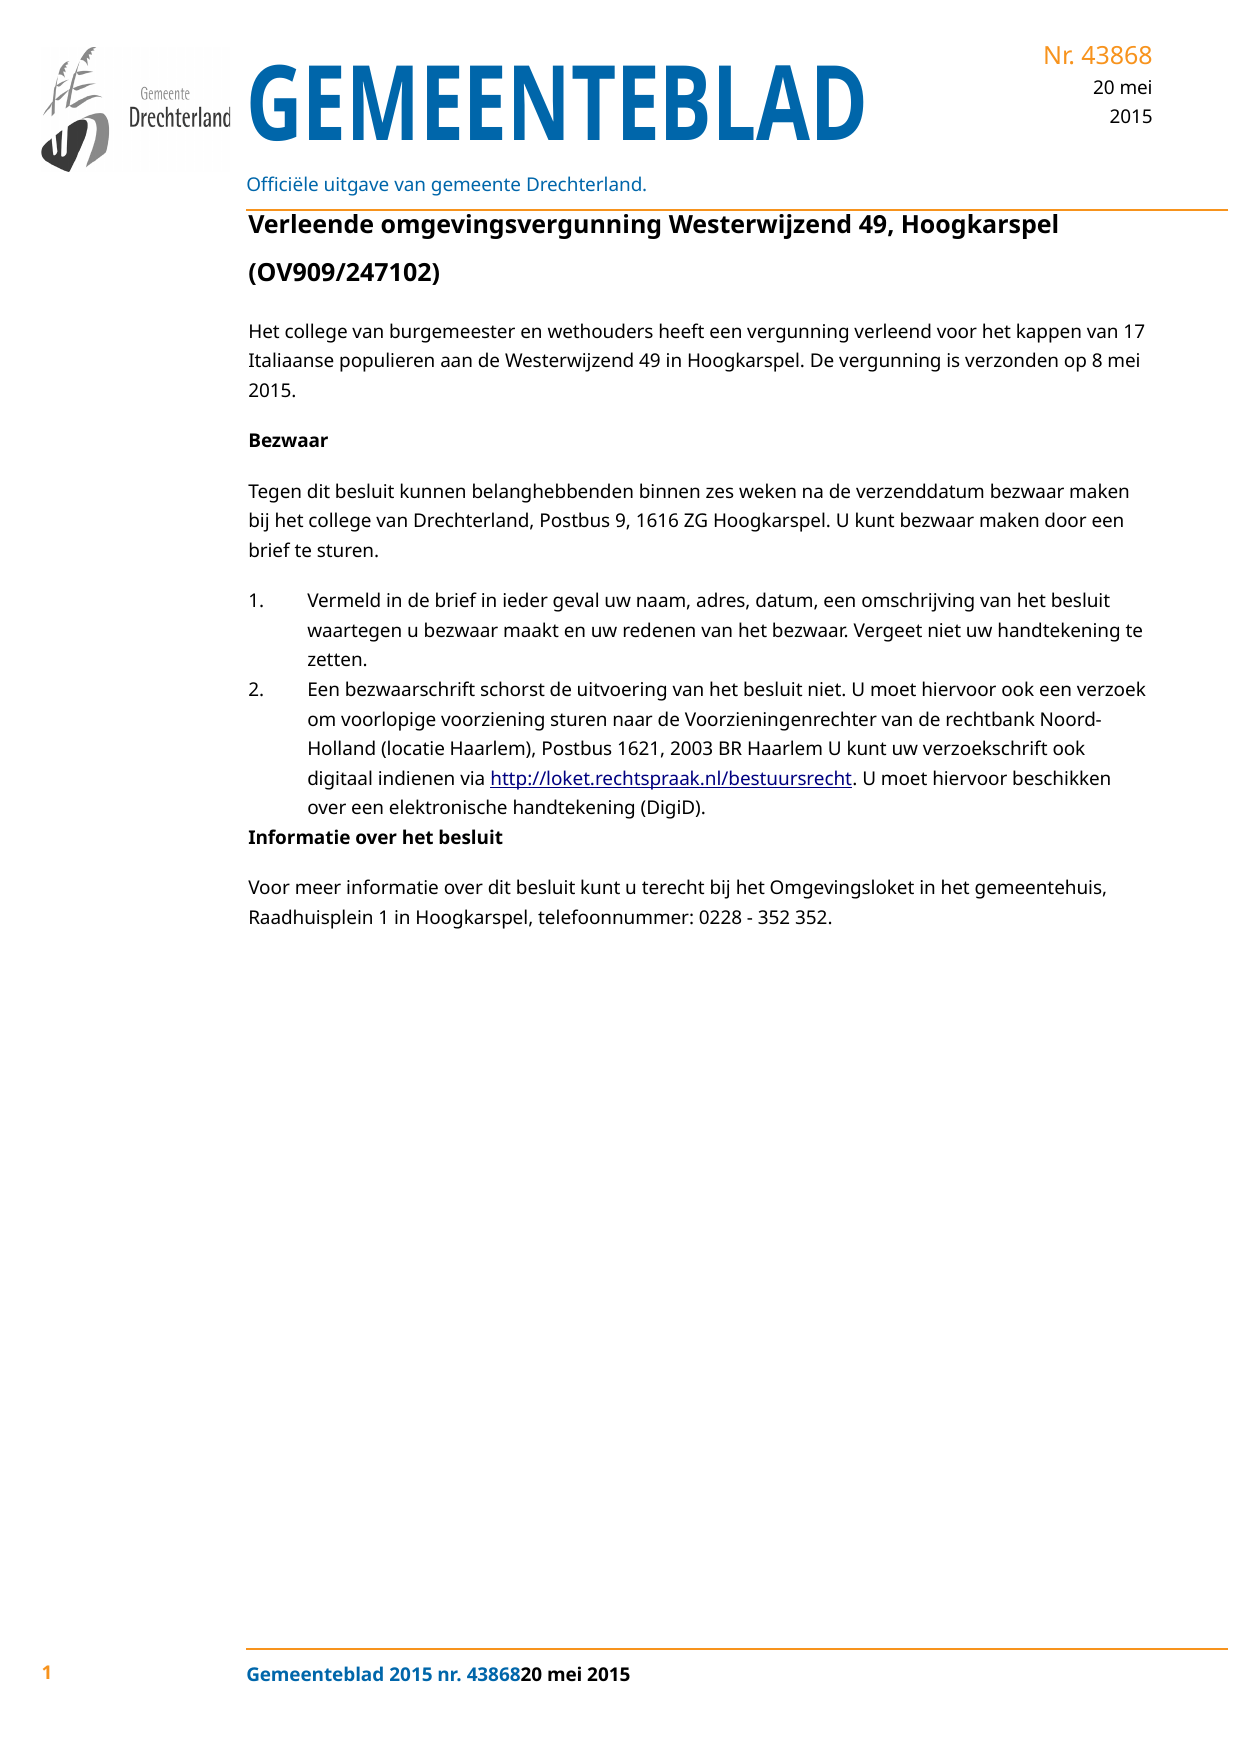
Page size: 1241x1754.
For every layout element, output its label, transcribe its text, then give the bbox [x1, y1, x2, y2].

text Bezwaar [248, 427, 1152, 453]
list Vermeld in de brief in ieder geval uw naam, adres, datum, een omschrijving van het besluit waartegen u bezwaar maakt en uw redenen van het bezwaar. Vergeet niet uw handtekening te zetten. [248, 587, 1152, 672]
picture [41, 47, 231, 172]
text Tegen dit besluit kunnen belanghebbenden binnen zes weken na de verzenddatum bezwaar maken bij het college van Drechterland, Postbus 9, 1616 ZG Hoogkarspel. U kunt bezwaar maken door een brief te sturen. [248, 478, 1152, 563]
text Voor meer informatie over dit besluit kunt u terecht bij het Omgevingsloket in het gemeentehuis, Raadhuisplein 1 in Hoogkarspel, telefoonnummer: 0228 - 352 352. [248, 874, 1152, 930]
list Een bezwaarschrift schorst de uitvoering van het besluit niet. U moet hiervoor ook een verzoek om voorlopige voorziening sturen naar de Voorzieningenrechter van de rechtbank Noord-Holland (locatie Haarlem), Postbus 1621, 2003 BR Haarlem U kunt uw verzoekschrift ook digitaal indienen via http://loket.rechtspraak.nl/bestuursrecht. U moet hiervoor beschikken over een elektronische handtekening (DigiD). [248, 676, 1152, 820]
text Verleende omgevingsvergunning Westerwijzend 49, Hoogkarspel (OV909/247102) [248, 211, 1152, 288]
text Informatie over het besluit [248, 824, 1152, 850]
text Het college van burgemeester en wethouders heeft een vergunning verleend voor het kappen van 17 Italiaanse populieren aan de Westerwijzend 49 in Hoogkarspel. De vergunning is verzonden op 8 mei 2015. [248, 318, 1152, 403]
